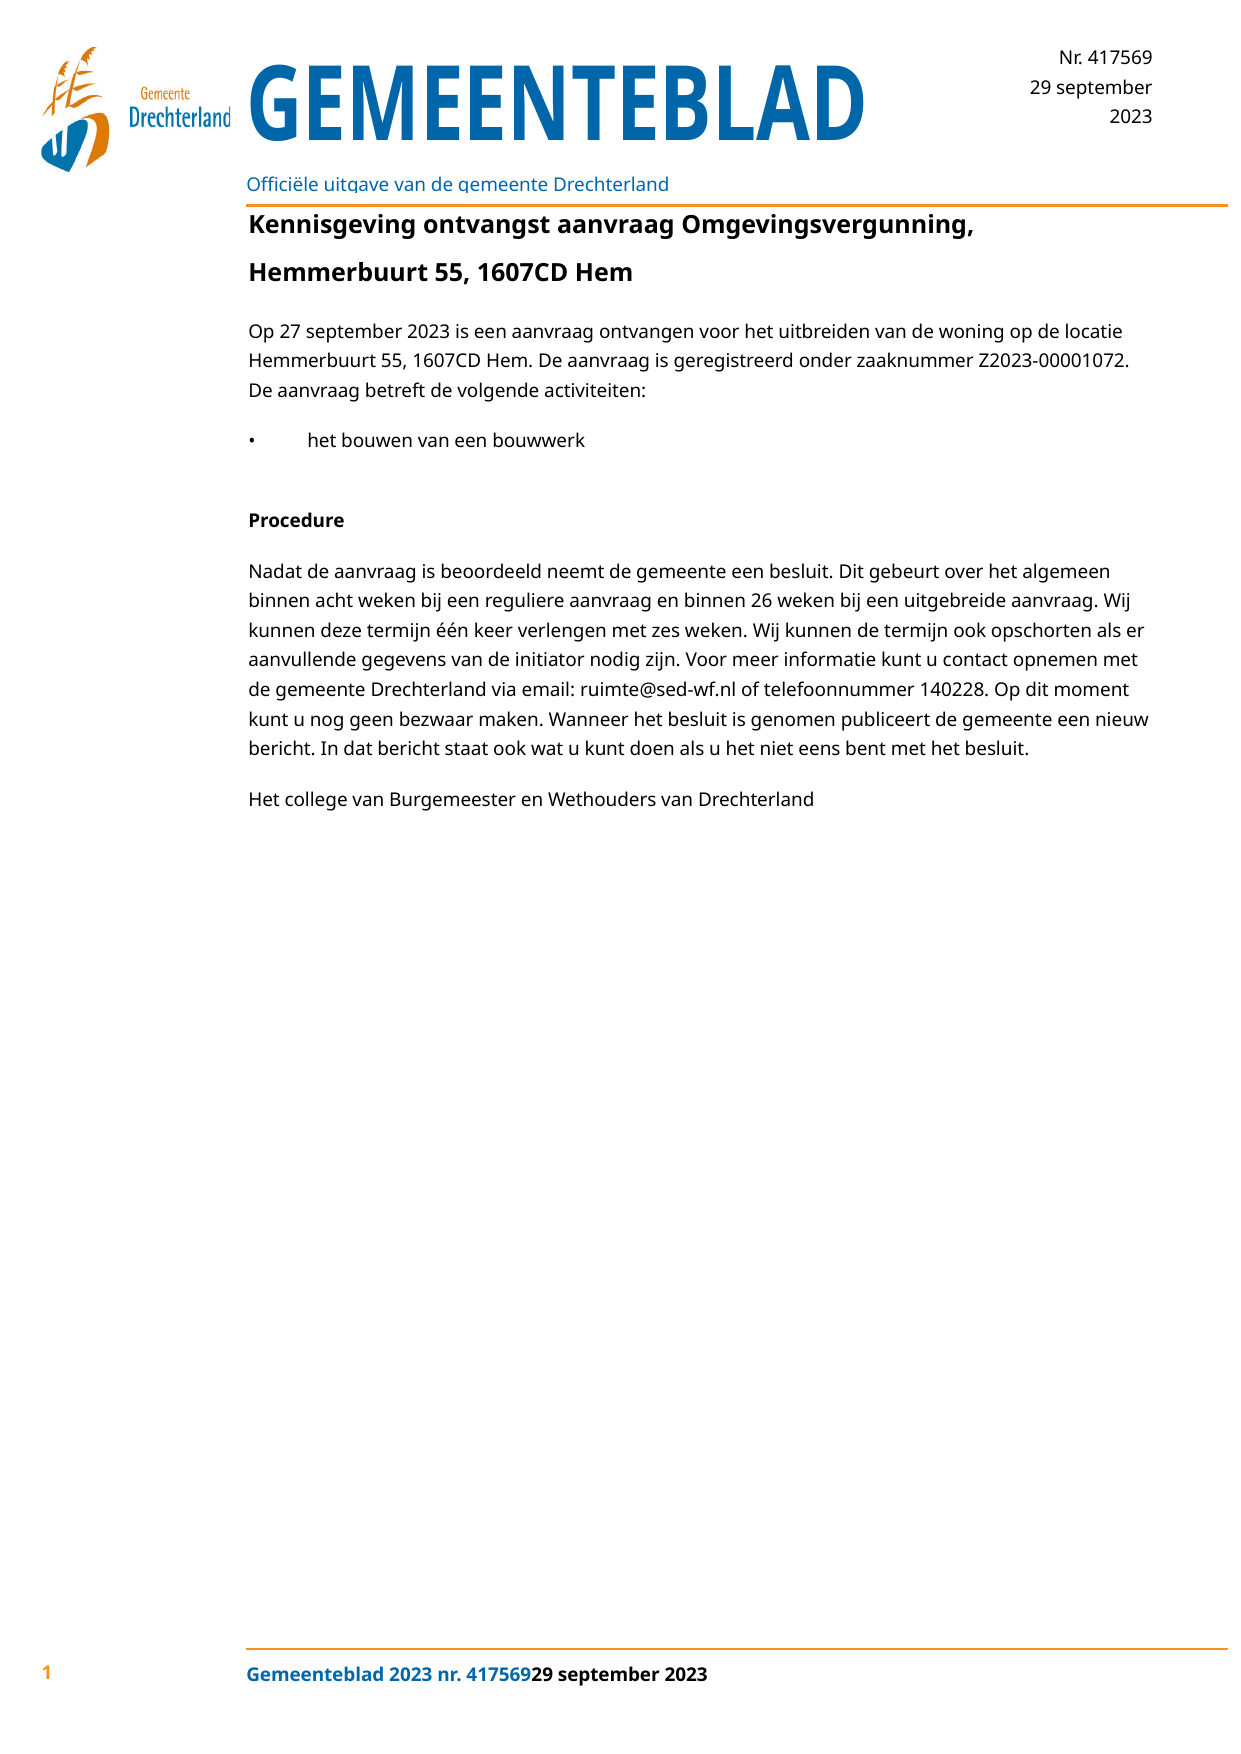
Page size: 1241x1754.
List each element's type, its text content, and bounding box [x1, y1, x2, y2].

text Het college van Burgemeester en Wethouders van Drechterland [248, 786, 1152, 812]
picture [226, 115, 231, 124]
text Procedure [248, 507, 1152, 533]
text Op 27 september 2023 is een aanvraag ontvangen voor het uitbreiden van de woning op de locatie Hemmerbuurt 55, 1607CD Hem. De aanvraag is geregistreerd onder zaaknummer Z2023-00001072. De aanvraag betreft de volgende activiteiten: [248, 318, 1152, 403]
text Kennisgeving ontvangst aanvraag Omgevingsvergunning, Hemmerbuurt 55, 1607CD Hem [248, 207, 1152, 288]
picture [41, 158, 64, 172]
text Nadat de aanvraag is beoordeeld neemt de gemeente een besluit. Dit gebeurt over het algemeen binnen acht weken bij een reguliere aanvraag en binnen 26 weken bij een uitgebreide aanvraag. Wij kunnen deze termijn één keer verlengen met zes weken. Wij kunnen de termijn ook opschorten als er aanvullende gegevens van de initiator nodig zijn. Voor meer informatie kunt u contact opnemen met de gemeente Drechterland via email: ruimte@sed-wf.nl of telefoonnummer 140228. Op dit moment kunt u nog geen bezwaar maken. Wanneer het besluit is genomen publiceert de gemeente een nieuw bericht. In dat bericht staat ook wat u kunt doen als u het niet eens bent met het besluit. [248, 558, 1152, 761]
list het bouwen van een bouwwerk [248, 427, 1152, 453]
picture [41, 47, 231, 172]
